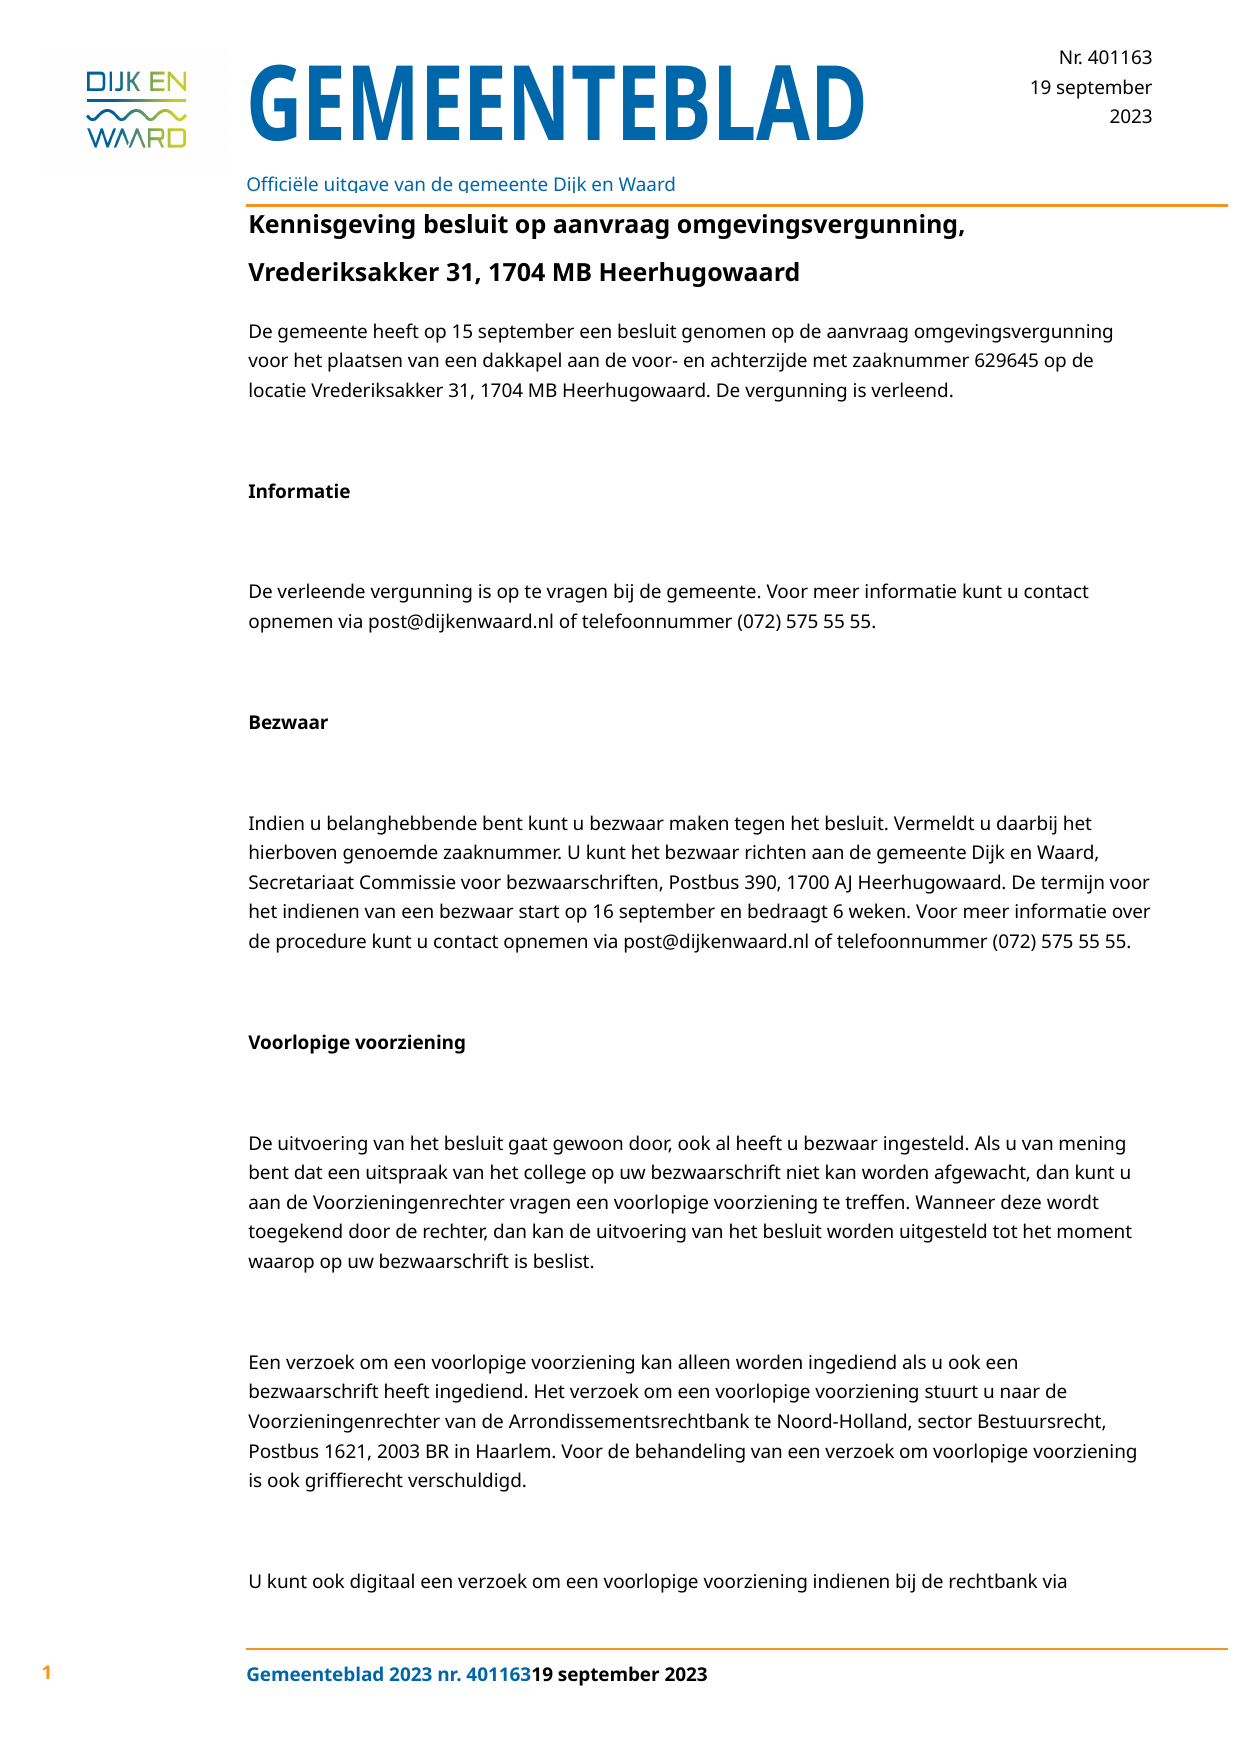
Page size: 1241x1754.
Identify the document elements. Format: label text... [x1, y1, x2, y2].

picture [41, 47, 231, 172]
text De gemeente heeft op 15 september een besluit genomen op de aanvraag omgevingsvergunning voor het plaatsen van een dakkapel aan de voor- en achterzijde met zaaknummer 629645 op de locatie Vrederiksakker 31, 1704 MB Heerhugowaard. De vergunning is verleend. [248, 318, 1152, 403]
text De verleende vergunning is op te vragen bij de gemeente. Voor meer informatie kunt u contact opnemen via post@dijkenwaard.nl of telefoonnummer (072) 575 55 55. [248, 579, 1152, 634]
text Informatie [248, 478, 1152, 504]
text Indien u belanghebbende bent kunt u bezwaar maken tegen het besluit. Vermeldt u daarbij het hierboven genoemde zaaknummer. U kunt het bezwaar richten aan de gemeente Dijk en Waard, Secretariaat Commissie voor bezwaarschriften, Postbus 390, 1700 AJ Heerhugowaard. De termijn voor het indienen van een bezwaar start op 16 september en bedraagt 6 weken. Voor meer informatie over de procedure kunt u contact opnemen via post@dijkenwaard.nl of telefoonnummer (072) 575 55 55. [248, 810, 1152, 954]
text De uitvoering van het besluit gaat gewoon door, ook al heeft u bezwaar ingesteld. Als u van mening bent dat een uitspraak van het college op uw bezwaarschrift niet kan worden afgewacht, dan kunt u aan de Voorzieningenrechter vragen een voorlopige voorziening te treffen. Wanneer deze wordt toegekend door de rechter, dan kan de uitvoering van het besluit worden uitgesteld tot het moment waarop op uw bezwaarschrift is beslist. [248, 1130, 1152, 1274]
text Kennisgeving besluit op aanvraag omgevingsvergunning, Vrederiksakker 31, 1704 MB Heerhugowaard [248, 207, 1152, 288]
text Bezwaar [248, 709, 1152, 735]
text U kunt ook digitaal een verzoek om een voorlopige voorziening indienen bij de rechtbank via [248, 1568, 1152, 1594]
text Een verzoek om een voorlopige voorziening kan alleen worden ingediend als u ook een bezwaarschrift heeft ingediend. Het verzoek om een voorlopige voorziening stuurt u naar de Voorzieningenrechter van de Arrondissementsrechtbank te Noord-Holland, sector Bestuursrecht, Postbus 1621, 2003 BR in Haarlem. Voor de behandeling van een verzoek om voorlopige voorziening is ook griffierecht verschuldigd. [248, 1349, 1152, 1493]
text Voorlopige voorziening [248, 1029, 1152, 1055]
